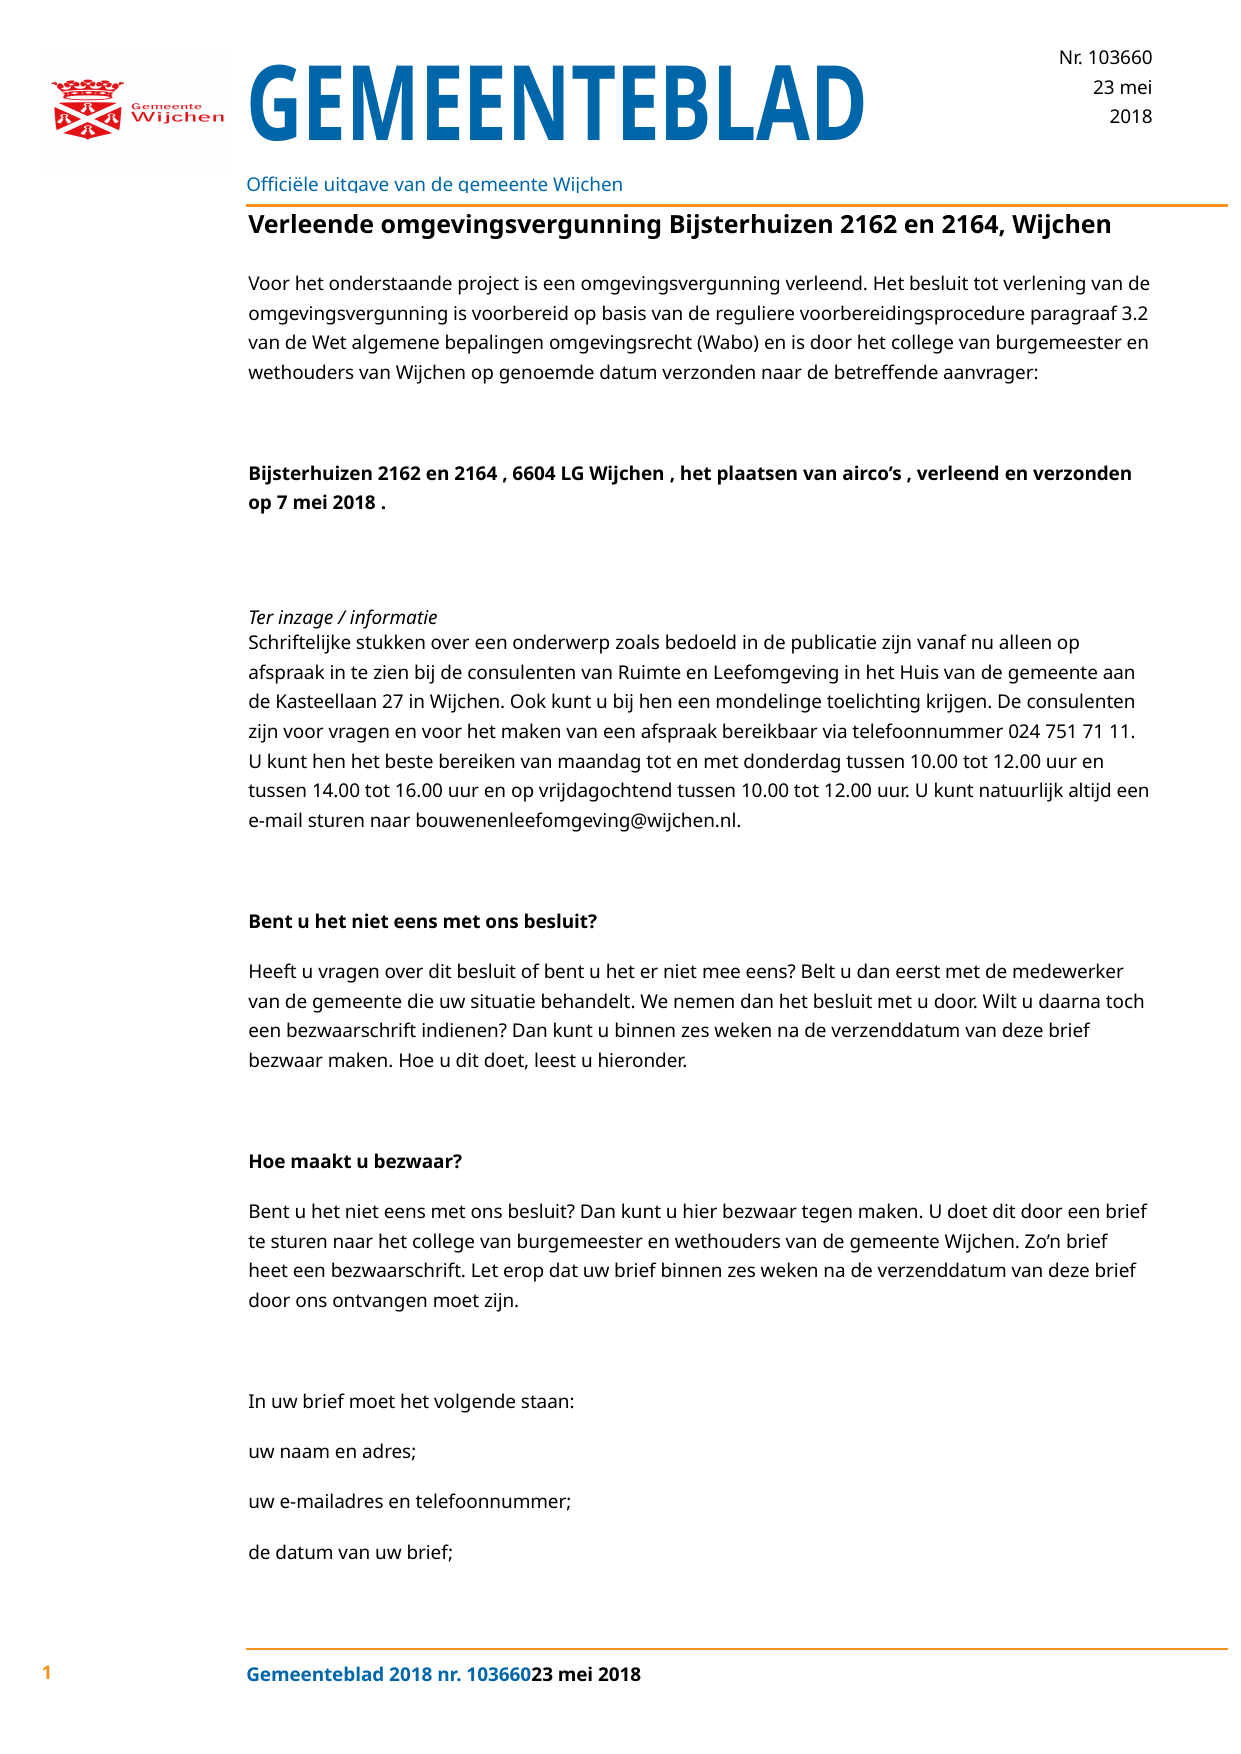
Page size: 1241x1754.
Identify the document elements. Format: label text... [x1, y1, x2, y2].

text Heeft u vragen over dit besluit of bent u het er niet mee eens? Belt u dan eerst met de medewerker van de gemeente die uw situatie behandelt. We nemen dan het besluit met u door. Wilt u daarna toch een bezwaarschrift indienen? Dan kunt u binnen zes weken na de verzenddatum van deze brief bezwaar maken. Hoe u dit doet, leest u hieronder. [248, 958, 1152, 1073]
text Schriftelijke stukken over een onderwerp zoals bedoeld in de publicatie zijn vanaf nu alleen op afspraak in te zien bij de consulenten van Ruimte en Leefomgeving in het Huis van de gemeente aan de Kasteellaan 27 in Wijchen. Ook kunt u bij hen een mondelinge toelichting krijgen. De consulenten zijn voor vragen en voor het maken van een afspraak bereikbaar via telefoonnummer 024 751 71 11. U kunt hen het beste bereiken van maandag tot en met donderdag tussen 10.00 tot 12.00 uur en tussen 14.00 tot 16.00 uur en op vrijdagochtend tussen 10.00 tot 12.00 uur. U kunt natuurlijk altijd een e-mail sturen naar bouwenenleefomgeving@wijchen.nl. [248, 629, 1152, 833]
text uw naam en adres; [248, 1438, 1152, 1464]
text Bent u het niet eens met ons besluit? Dan kunt u hier bezwaar tegen maken. U doet dit door een brief te sturen naar het college van burgemeester en wethouders van de gemeente Wijchen. Zo’n brief heet een bezwaarschrift. Let erop dat uw brief binnen zes weken na de verzenddatum van deze brief door ons ontvangen moet zijn. [248, 1198, 1152, 1313]
text Ter inzage / informatie [248, 604, 1152, 629]
text Voor het onderstaande project is een omgevingsvergunning verleend. Het besluit tot verlening van de omgevingsvergunning is voorbereid op basis van de reguliere voorbereidingsprocedure paragraaf 3.2 van de Wet algemene bepalingen omgevingsrecht (Wabo) en is door het college van burgemeester en wethouders van Wijchen op genoemde datum verzonden naar de betreffende aanvrager: [248, 270, 1152, 385]
text Hoe maakt u bezwaar? [248, 1148, 1152, 1174]
text uw e-mailadres en telefoonnummer; [248, 1489, 1152, 1514]
text In uw brief moet het volgende staan: [248, 1388, 1152, 1414]
text Bent u het niet eens met ons besluit? [248, 908, 1152, 934]
text Verleende omgevingsvergunning Bijsterhuizen 2162 en 2164, Wijchen [248, 207, 1152, 241]
picture [41, 47, 231, 172]
text de datum van uw brief; [248, 1539, 1152, 1565]
text Bijsterhuizen 2162 en 2164 , 6604 LG Wijchen , het plaatsen van airco’s , verleend en verzonden op 7 mei 2018 . [248, 460, 1152, 515]
